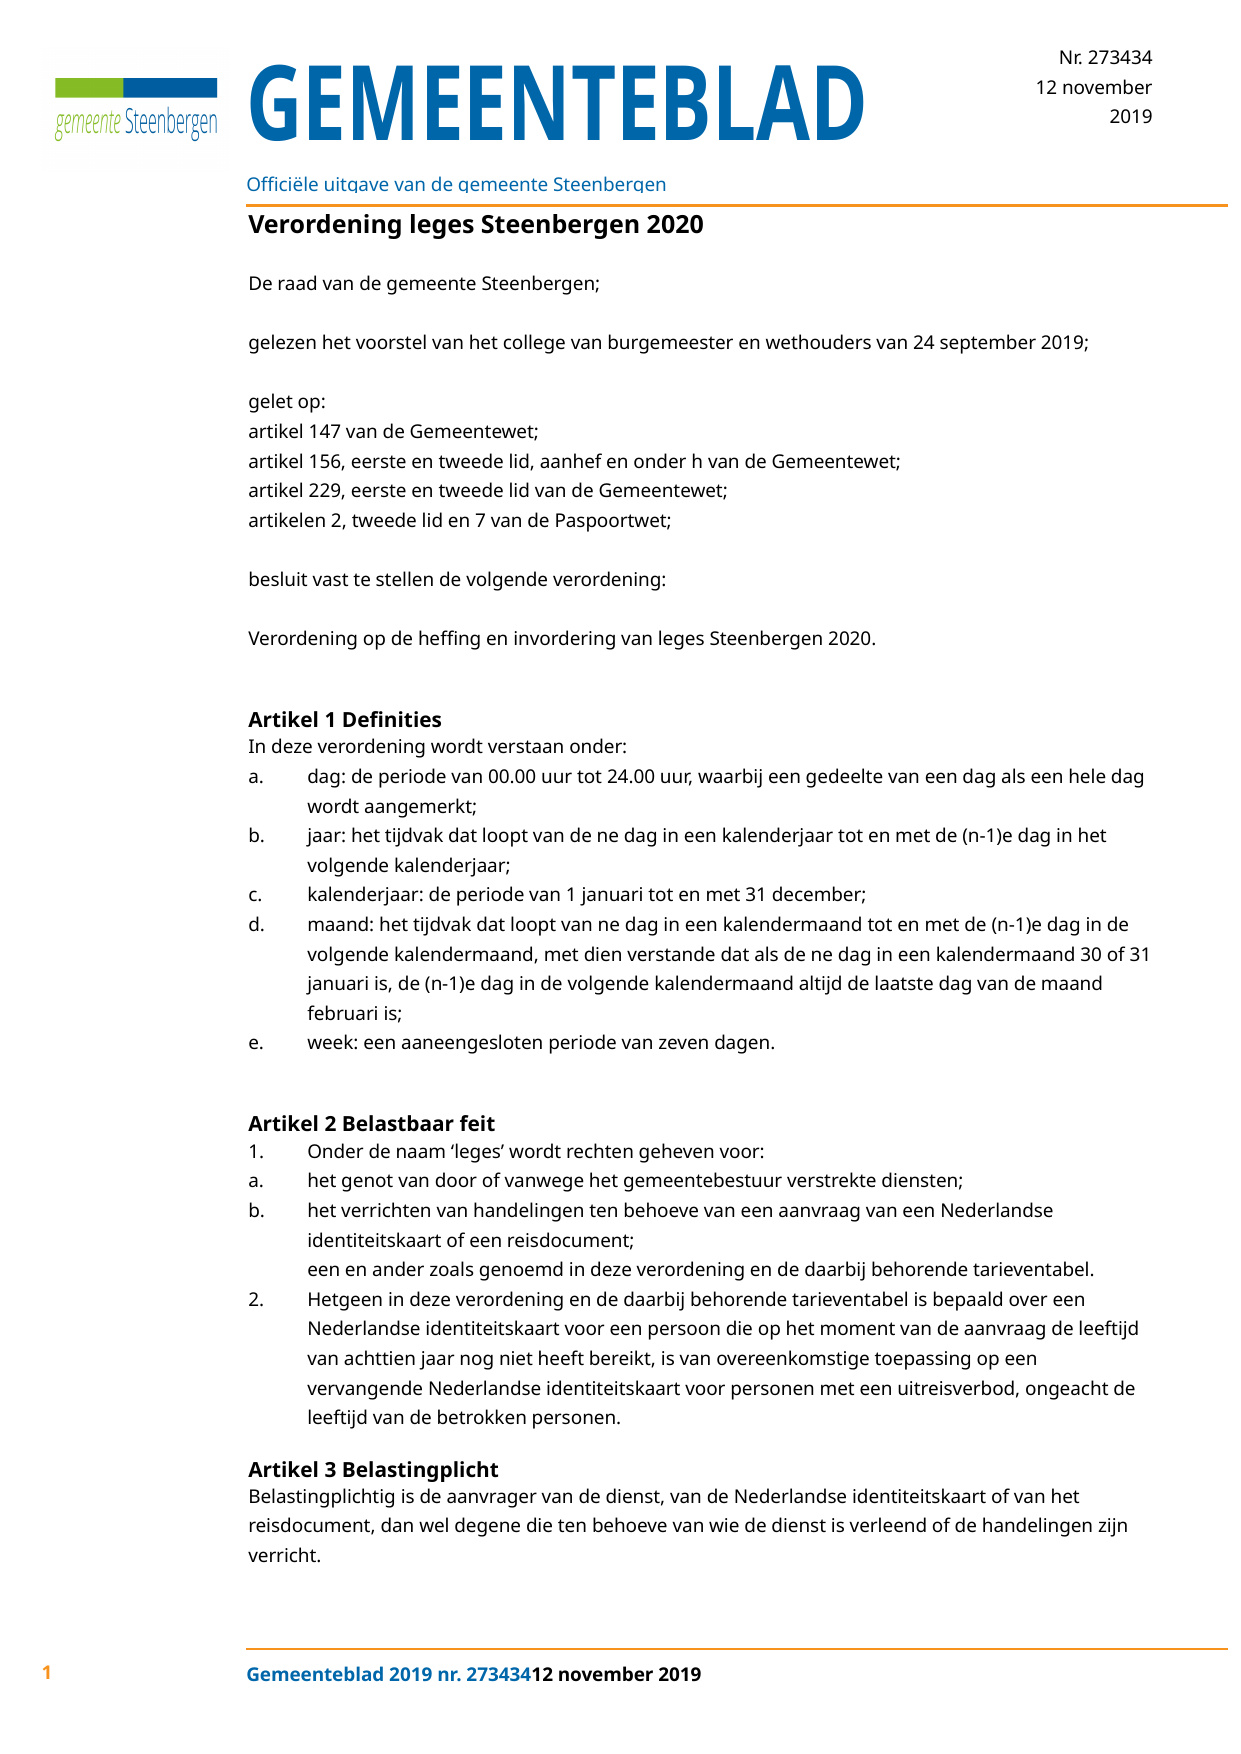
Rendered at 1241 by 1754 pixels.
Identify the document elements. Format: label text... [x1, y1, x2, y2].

text besluit vast te stellen de volgende verordening: [248, 566, 1152, 592]
list jaar: het tijdvak dat loopt van de ne dag in een kalenderjaar tot en met de (n-1)e dag in het volgende kalenderjaar; [248, 822, 1152, 878]
text gelet op: [248, 389, 1152, 414]
text Artikel 2 Belastbaar feit [248, 1109, 1152, 1138]
text gelezen het voorstel van het college van burgemeester en wethouders van 24 september 2019; [248, 329, 1152, 355]
list een en ander zoals genoemd in deze verordening en de daarbij behorende tarieventabel. [248, 1256, 1152, 1282]
list maand: het tijdvak dat loopt van ne dag in een kalendermaand tot en met de (n-1)e dag in de volgende kalendermaand, met dien verstande dat als de ne dag in een kalendermaand 30 of 31 januari is, de (n-1)e dag in de volgende kalendermaand altijd de laatste dag van de maand februari is; [248, 911, 1152, 1026]
text In deze verordening wordt verstaan onder: [248, 734, 1152, 759]
list week: een aaneengesloten periode van zeven dagen. [248, 1029, 1152, 1055]
text Artikel 3 Belastingplicht [248, 1455, 1152, 1483]
picture [41, 47, 231, 172]
text artikel 156, eerste en tweede lid, aanhef en onder h van de Gemeentewet; [248, 448, 1152, 473]
list Onder de naam ‘leges’ wordt rechten geheven voor: [248, 1138, 1152, 1164]
text artikel 147 van de Gemeentewet; [248, 418, 1152, 444]
text Verordening op de heffing en invordering van leges Steenbergen 2020. [248, 625, 1152, 651]
text artikel 229, eerste en tweede lid van de Gemeentewet; [248, 477, 1152, 503]
list kalenderjaar: de periode van 1 januari tot en met 31 december; [248, 882, 1152, 907]
text De raad van de gemeente Steenbergen; [248, 270, 1152, 296]
list het verrichten van handelingen ten behoeve van een aanvraag van een Nederlandse identiteitskaart of een reisdocument; [248, 1197, 1152, 1252]
text Verordening leges Steenbergen 2020 [248, 207, 1152, 241]
list het genot van door of vanwege het gemeentebestuur verstrekte diensten; [248, 1168, 1152, 1193]
text Artikel 1 Definities [248, 705, 1152, 734]
text artikelen 2, tweede lid en 7 van de Paspoortwet; [248, 507, 1152, 533]
text Belastingplichtig is de aanvrager van de dienst, van de Nederlandse identiteitskaart of van het reisdocument, dan wel degene die ten behoeve van wie de dienst is verleend of de handelingen zijn verricht. [248, 1483, 1152, 1568]
list dag: de periode van 00.00 uur tot 24.00 uur, waarbij een gedeelte van een dag als een hele dag wordt aangemerkt; [248, 763, 1152, 819]
list Hetgeen in deze verordening en de daarbij behorende tarieventabel is bepaald over een Nederlandse identiteitskaart voor een persoon die op het moment van de aanvraag de leeftijd van achttien jaar nog niet heeft bereikt, is van overeenkomstige toepassing op een vervangende Nederlandse identiteitskaart voor personen met een uitreisverbod, ongeacht de leeftijd van de betrokken personen. [248, 1286, 1152, 1430]
